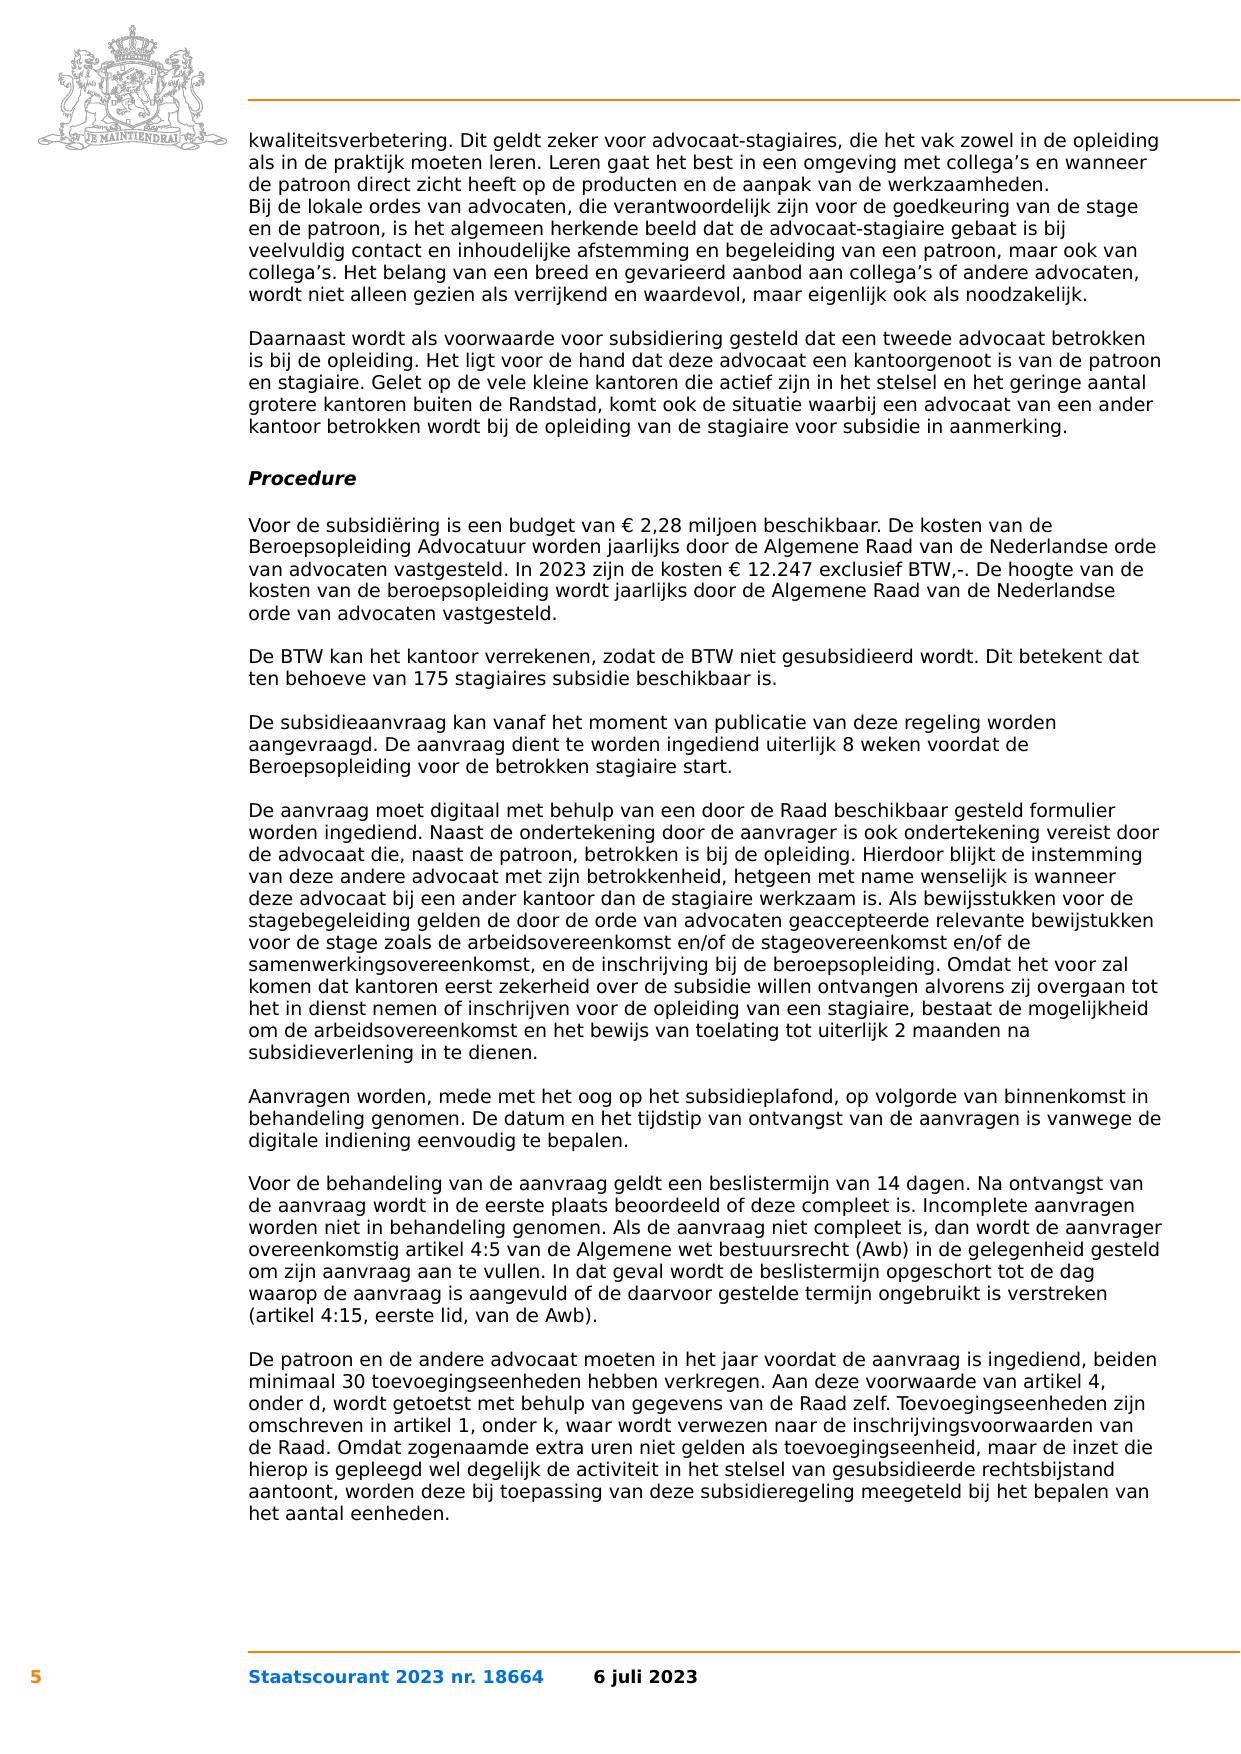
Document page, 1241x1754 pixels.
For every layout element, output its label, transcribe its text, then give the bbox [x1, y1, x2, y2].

text De aanvraag moet digitaal met behulp van een door de Raad beschikbaar gesteld formulier worden ingediend. Naast de ondertekening door de aanvrager is ook ondertekening vereist door de advocaat die, naast de patroon, betrokken is bij de opleiding. Hierdoor blijkt de instemming van deze andere advocaat met zijn betrokkenheid, hetgeen met name wenselijk is wanneer deze advocaat bij een ander kantoor dan de stagiaire werkzaam is. Als bewijsstukken voor de stagebegeleiding gelden de door de orde van advocaten geaccepteerde relevante bewijstukken voor de stage zoals de arbeidsovereenkomst en/of de stageovereenkomst en/of de samenwerkingsovereenkomst, en de inschrijving bij de beroepsopleiding. Omdat het voor zal komen dat kantoren eerst zekerheid over de subsidie willen ontvangen alvorens zij overgaan tot het in dienst nemen of inschrijven voor de opleiding van een stagiaire, bestaat de mogelijkheid om de arbeidsovereenkomst en het bewijs van toelating tot uiterlijk 2 maanden na subsidieverlening in te dienen. [248, 800, 1163, 1064]
text De subsidieaanvraag kan vanaf het moment van publicatie van deze regeling worden aangevraagd. De aanvraag dient te worden ingediend uiterlijk 8 weken voordat de Beroepsopleiding voor de betrokken stagiaire start. [248, 712, 1163, 778]
picture [38, 25, 227, 150]
text Aanvragen worden, mede met het oog op het subsidieplafond, op volgorde van binnenkomst in behandeling genomen. De datum en het tijdstip van ontvangst van de aanvragen is vanwege de digitale indiening eenvoudig te bepalen. [248, 1086, 1163, 1151]
text kwaliteitsverbetering. Dit geldt zeker voor advocaat-stagiaires, die het vak zowel in de opleiding als in de praktijk moeten leren. Leren gaat het best in een omgeving met collega’s en wanneer de patroon direct zicht heeft op de producten en de aanpak van de werkzaamheden. [248, 130, 1163, 196]
subtitle Procedure [248, 467, 1163, 489]
text Daarnaast wordt als voorwaarde voor subsidiering gesteld dat een tweede advocaat betrokken is bij de opleiding. Het ligt voor de hand dat deze advocaat een kantoorgenoot is van de patroon en stagiaire. Gelet op de vele kleine kantoren die actief zijn in het stelsel en het geringe aantal grotere kantoren buiten de Randstad, komt ook de situatie waarbij een advocaat van een ander kantoor betrokken wordt bij de opleiding van de stagiaire voor subsidie in aanmerking. [248, 328, 1163, 437]
text De BTW kan het kantoor verrekenen, zodat de BTW niet gesubsidieerd wordt. Dit betekent dat ten behoeve van 175 stagiaires subsidie beschikbaar is. [248, 646, 1163, 690]
text Voor de behandeling van de aanvraag geldt een beslistermijn van 14 dagen. Na ontvangst van de aanvraag wordt in de eerste plaats beoordeeld of deze compleet is. Incomplete aanvragen worden niet in behandeling genomen. Als de aanvraag niet compleet is, dan wordt de aanvrager overeenkomstig artikel 4:5 van de Algemene wet bestuursrecht (Awb) in de gelegenheid gesteld om zijn aanvraag aan te vullen. In dat geval wordt de beslistermijn opgeschort tot de dag waarop de aanvraag is aangevuld of de daarvoor gestelde termijn ongebruikt is verstreken (artikel 4:15, eerste lid, van de Awb). [248, 1173, 1163, 1327]
text Bij de lokale ordes van advocaten, die verantwoordelijk zijn voor de goedkeuring van de stage en de patroon, is het algemeen herkende beeld dat de advocaat-stagiaire gebaat is bij veelvuldig contact en inhoudelijke afstemming en begeleiding van een patroon, maar ook van collega’s. Het belang van een breed en gevarieerd aanbod aan collega’s of andere advocaten, wordt niet alleen gezien als verrijkend en waardevol, maar eigenlijk ook als noodzakelijk. [248, 196, 1163, 306]
text Voor de subsidiëring is een budget van € 2,28 miljoen beschikbaar. De kosten van de Beroepsopleiding Advocatuur worden jaarlijks door de Algemene Raad van de Nederlandse orde van advocaten vastgesteld. In 2023 zijn de kosten € 12.247 exclusief BTW,-. De hoogte van de kosten van de beroepsopleiding wordt jaarlijks door de Algemene Raad van de Nederlandse orde van advocaten vastgesteld. [248, 514, 1163, 624]
text De patroon en de andere advocaat moeten in het jaar voordat de aanvraag is ingediend, beiden minimaal 30 toevoegingseenheden hebben verkregen. Aan deze voorwaarde van artikel 4, onder d, wordt getoetst met behulp van gegevens van de Raad zelf. Toevoegingseenheden zijn omschreven in artikel 1, onder k, waar wordt verwezen naar de inschrijvingsvoorwaarden van de Raad. Omdat zogenaamde extra uren niet gelden als toevoegingseenheid, maar de inzet die hierop is gepleegd wel degelijk de activiteit in het stelsel van gesubsidieerde rechtsbijstand aantoont, worden deze bij toepassing van deze subsidieregeling meegeteld bij het bepalen van het aantal eenheden. [248, 1349, 1163, 1525]
